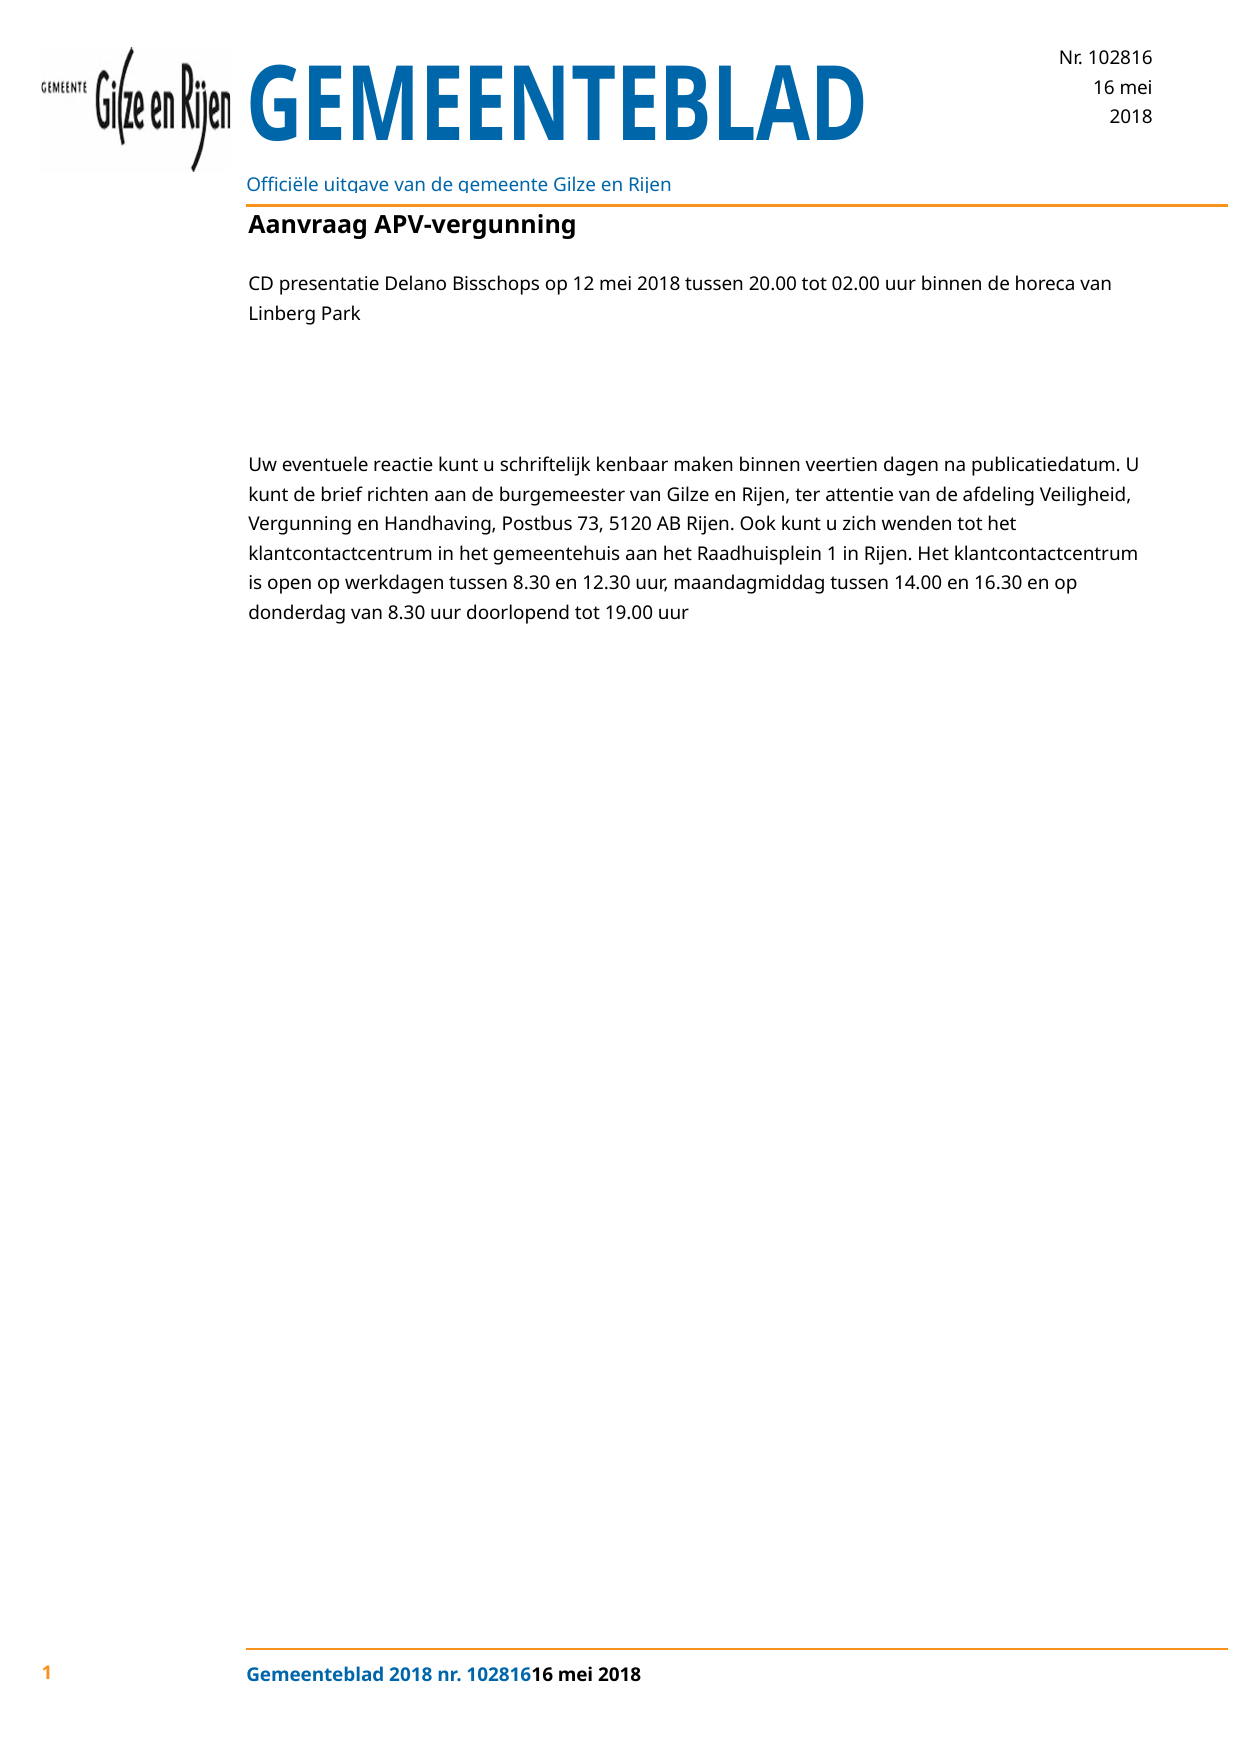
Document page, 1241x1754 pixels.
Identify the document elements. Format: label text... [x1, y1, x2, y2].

text Aanvraag APV-vergunning [248, 207, 1152, 241]
text CD presentatie Delano Bisschops op 12 mei 2018 tussen 20.00 tot 02.00 uur binnen de horeca van Linberg Park [248, 270, 1152, 326]
text Uw eventuele reactie kunt u schriftelijk kenbaar maken binnen veertien dagen na publicatiedatum. U kunt de brief richten aan de burgemeester van Gilze en Rijen, ter attentie van de afdeling Veiligheid, Vergunning en Handhaving, Postbus 73, 5120 AB Rijen. Ook kunt u zich wenden tot het klantcontactcentrum in het gemeentehuis aan het Raadhuisplein 1 in Rijen. Het klantcontactcentrum is open op werkdagen tussen 8.30 en 12.30 uur, maandagmiddag tussen 14.00 en 16.30 en op donderdag van 8.30 uur doorlopend tot 19.00 uur [248, 451, 1152, 625]
picture [41, 47, 231, 172]
